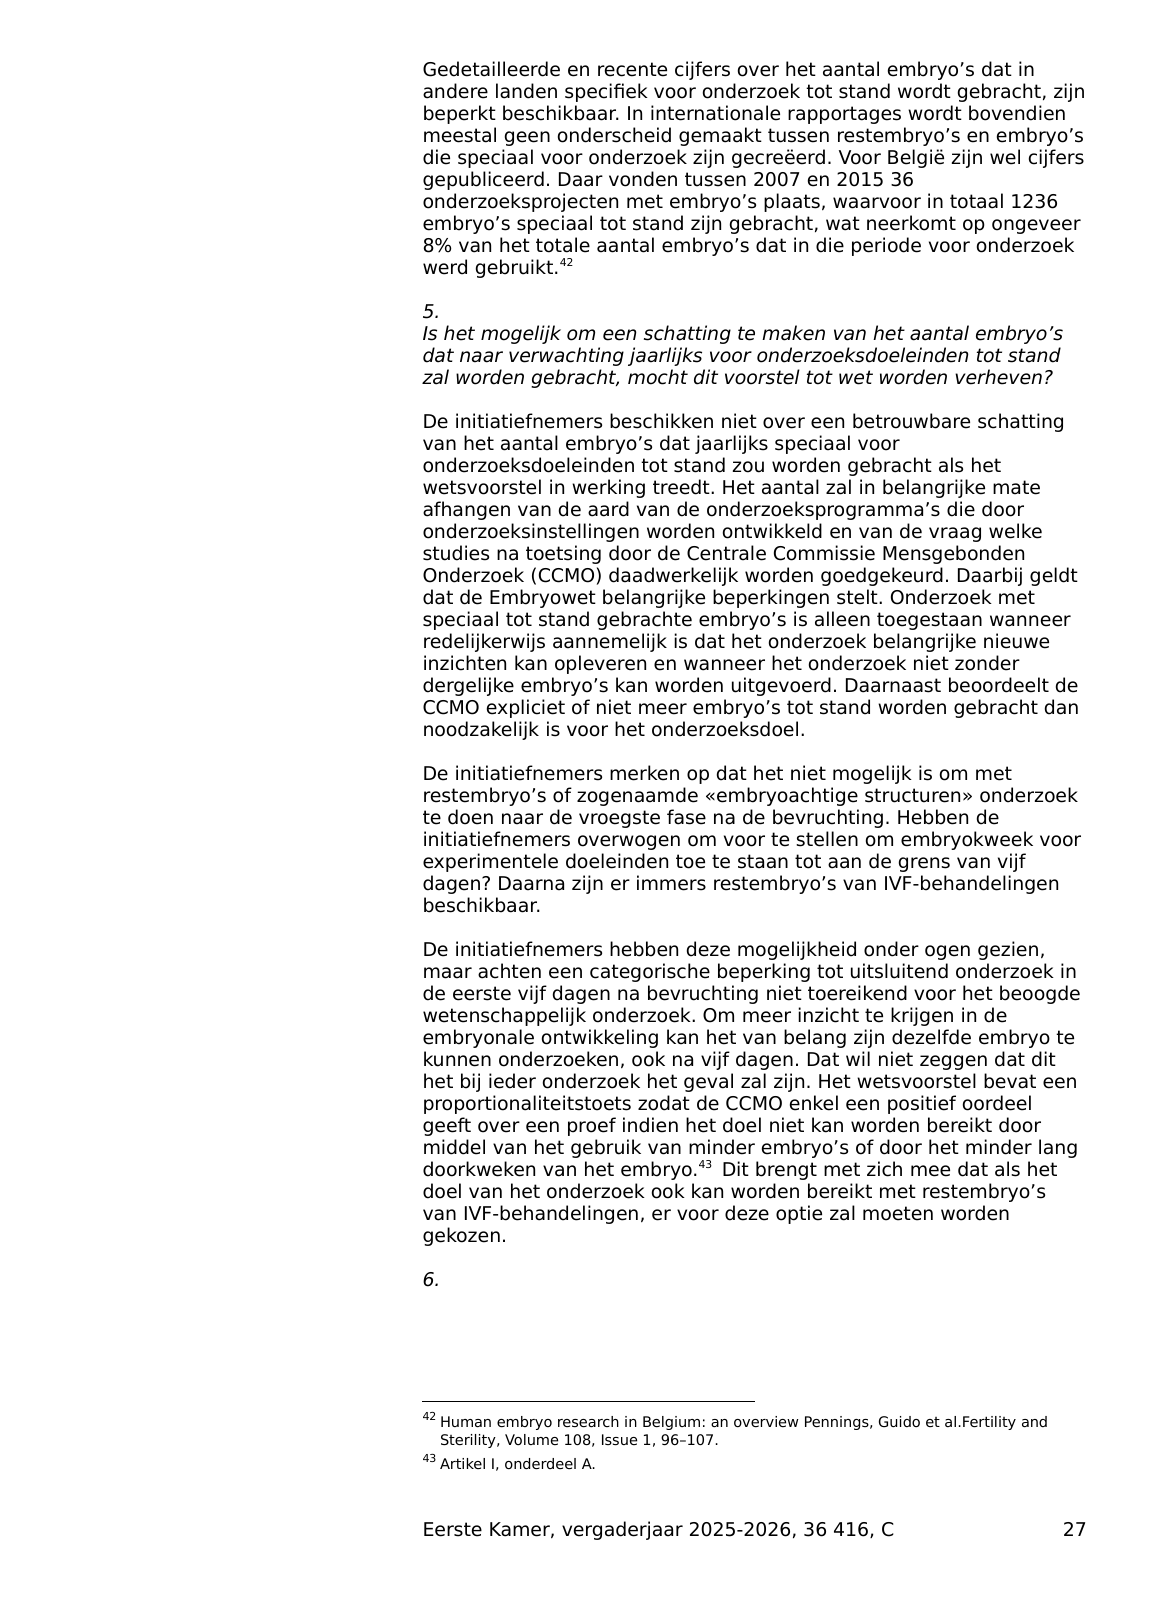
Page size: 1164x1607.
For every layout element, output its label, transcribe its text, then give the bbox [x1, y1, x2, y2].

text Is het mogelijk om een schatting te maken van het aantal embryo’s dat naar verwachting jaarlijks voor onderzoeksdoeleinden tot stand zal worden gebracht, mocht dit voorstel tot wet worden verheven? [422, 323, 1087, 389]
text De initiatiefnemers beschikken niet over een betrouwbare schatting van het aantal embryo’s dat jaarlijks speciaal voor onderzoeksdoeleinden tot stand zou worden gebracht als het wetsvoorstel in werking treedt. Het aantal zal in belangrijke mate afhangen van de aard van de onderzoeksprogramma’s die door onderzoeksinstellingen worden ontwikkeld en van de vraag welke studies na toetsing door de Centrale Commissie Mensgebonden Onderzoek (CCMO) daadwerkelijk worden goedgekeurd. Daarbij geldt dat de Embryowet belangrijke beperkingen stelt. Onderzoek met speciaal tot stand gebrachte embryo’s is alleen toegestaan wanneer redelijkerwijs aannemelijk is dat het onderzoek belangrijke nieuwe inzichten kan opleveren en wanneer het onderzoek niet zonder dergelijke embryo’s kan worden uitgevoerd. Daarnaast beoordeelt de CCMO expliciet of niet meer embryo’s tot stand worden gebracht dan noodzakelijk is voor het onderzoeksdoel. [422, 411, 1087, 741]
text 5. [422, 301, 1087, 323]
text 6. [422, 1269, 1087, 1291]
text Human embryo research in Belgium: an overview Pennings, Guido et al.Fertility and Sterility, Volume 108, Issue 1, 96–107. [422, 1410, 1087, 1449]
text De initiatiefnemers hebben deze mogelijkheid onder ogen gezien, maar achten een categorische beperking tot uitsluitend onderzoek in de eerste vijf dagen na bevruchting niet toereikend voor het beoogde wetenschappelijk onderzoek. Om meer inzicht te krijgen in de embryonale ontwikkeling kan het van belang zijn dezelfde embryo te kunnen onderzoeken, ook na vijf dagen. Dat wil niet zeggen dat dit het bij ieder onderzoek het geval zal zijn. Het wetsvoorstel bevat een proportionaliteitstoets zodat de CCMO enkel een positief oordeel geeft over een proef indien het doel niet kan worden bereikt door middel van het gebruik van minder embryo’s of door het minder lang doorkweken van het embryo. Dit brengt met zich mee dat als het doel van het onderzoek ook kan worden bereikt met restembryo’s van IVF-behandelingen, er voor deze optie zal moeten worden gekozen. [422, 939, 1087, 1247]
text Artikel I, onderdeel A. [422, 1452, 1087, 1474]
text De initiatiefnemers merken op dat het niet mogelijk is om met restembryo’s of zogenaamde «embryoachtige structuren» onderzoek te doen naar de vroegste fase na de bevruchting. Hebben de initiatiefnemers overwogen om voor te stellen om embryokweek voor experimentele doeleinden toe te staan tot aan de grens van vijf dagen? Daarna zijn er immers restembryo’s van IVF-behandelingen beschikbaar. [422, 763, 1087, 917]
text Gedetailleerde en recente cijfers over het aantal embryo’s dat in andere landen specifiek voor onderzoek tot stand wordt gebracht, zijn beperkt beschikbaar. In internationale rapportages wordt bovendien meestal geen onderscheid gemaakt tussen restembryo’s en embryo’s die speciaal voor onderzoek zijn gecreëerd. Voor België zijn wel cijfers gepubliceerd. Daar vonden tussen 2007 en 2015 36 onderzoeksprojecten met embryo’s plaats, waarvoor in totaal 1236 embryo’s speciaal tot stand zijn gebracht, wat neerkomt op ongeveer 8% van het totale aantal embryo’s dat in die periode voor onderzoek werd gebruikt. [422, 59, 1087, 279]
